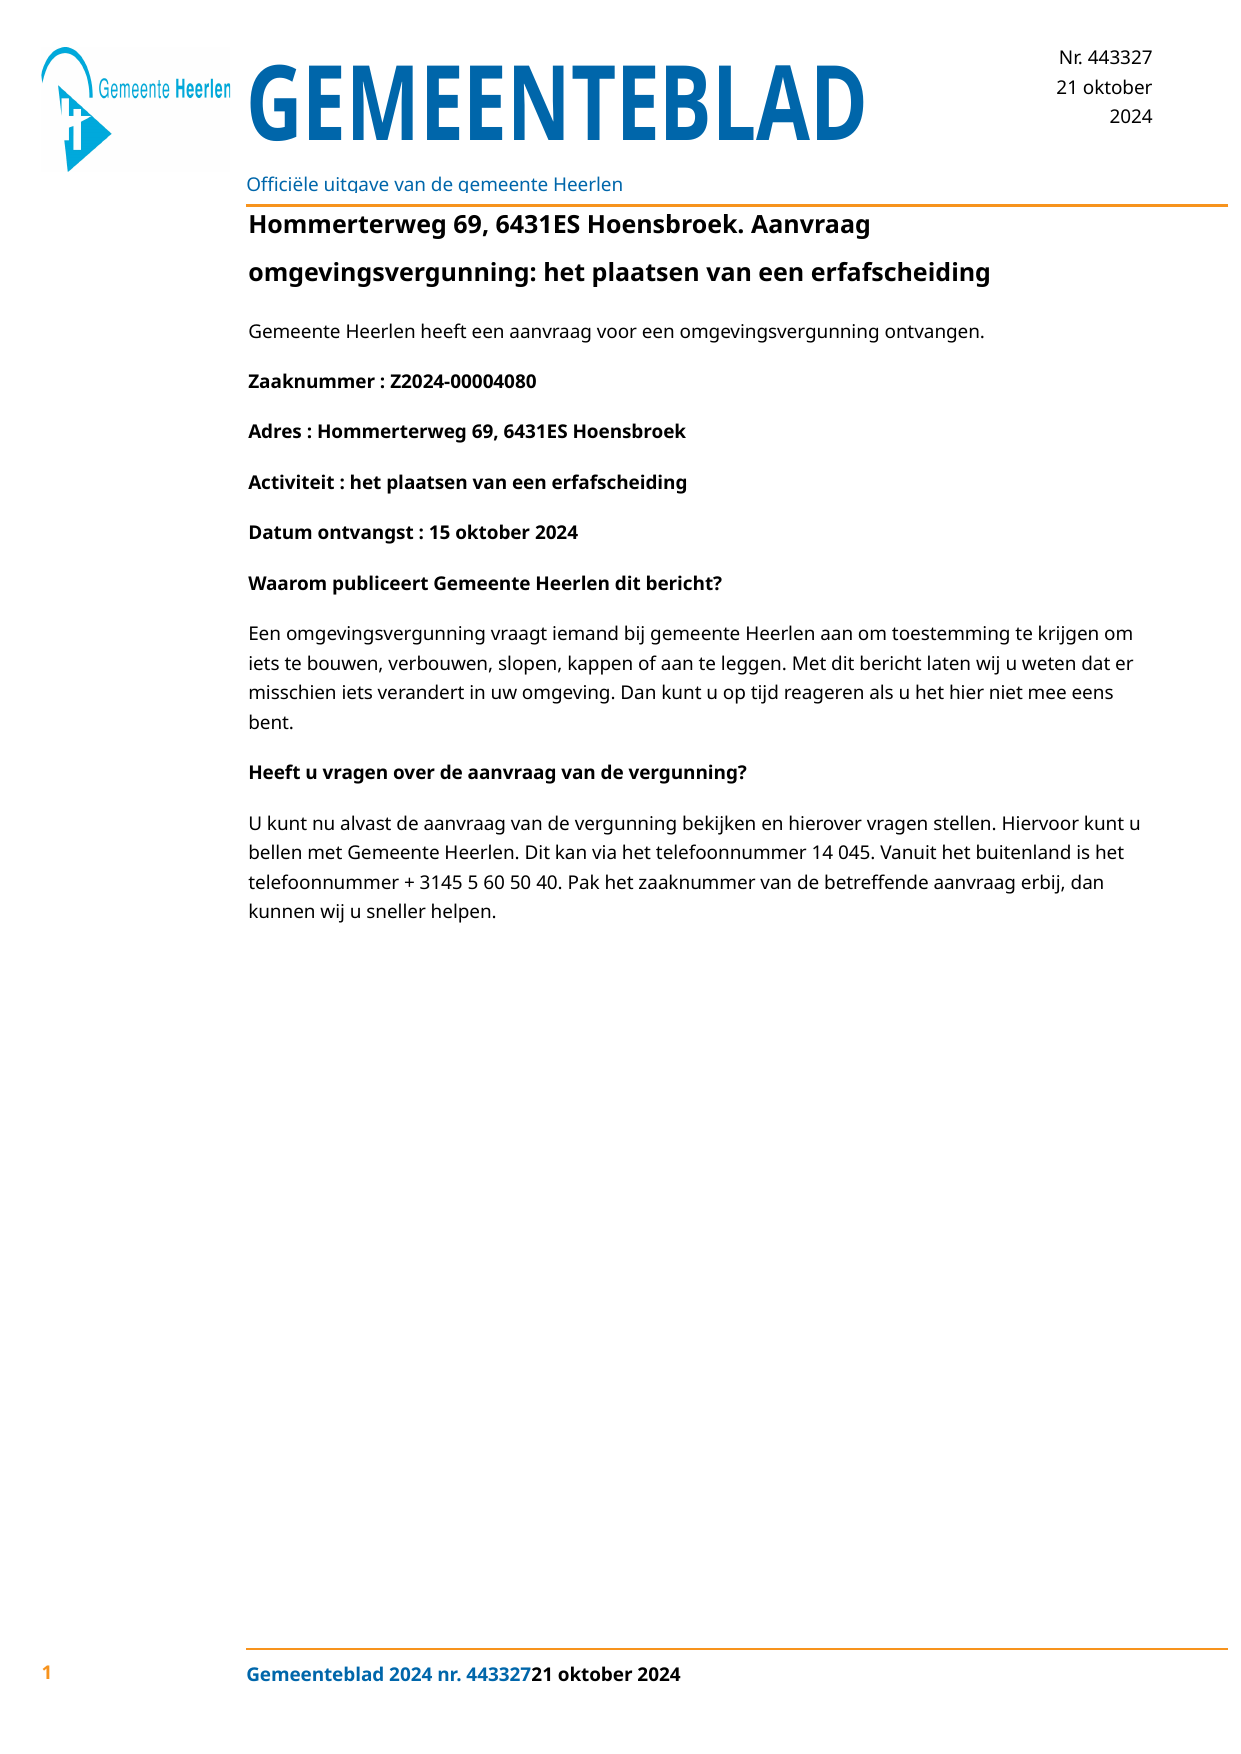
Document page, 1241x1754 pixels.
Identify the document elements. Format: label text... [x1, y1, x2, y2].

picture [41, 47, 231, 172]
text Een omgevingsvergunning vraagt iemand bij gemeente Heerlen aan om toestemming te krijgen om iets te bouwen, verbouwen, slopen, kappen of aan te leggen. Met dit bericht laten wij u weten dat er misschien iets verandert in uw omgeving. Dan kunt u op tijd reageren als u het hier niet mee eens bent. [248, 620, 1152, 735]
text Adres : Hommerterweg 69, 6431ES Hoensbroek [248, 419, 1152, 444]
picture [41, 47, 59, 70]
text Zaaknummer : Z2024-00004080 [248, 368, 1152, 394]
text Gemeente Heerlen heeft een aanvraag voor een omgevingsvergunning ontvangen. [248, 318, 1152, 344]
text Activiteit : het plaatsen van een erfafscheiding [248, 469, 1152, 495]
text Datum ontvangst : 15 oktober 2024 [248, 519, 1152, 545]
text Waarom publiceert Gemeente Heerlen dit bericht? [248, 570, 1152, 596]
text U kunt nu alvast de aanvraag van de vergunning bekijken en hierover vragen stellen. Hiervoor kunt u bellen met Gemeente Heerlen. Dit kan via het telefoonnummer 14 045. Vanuit het buitenland is het telefoonnummer + 3145 5 60 50 40. Pak het zaaknummer van de betreffende aanvraag erbij, dan kunnen wij u sneller helpen. [248, 810, 1152, 924]
text Hommerterweg 69, 6431ES Hoensbroek. Aanvraag omgevingsvergunning: het plaatsen van een erfafscheiding [248, 207, 1152, 288]
text Heeft u vragen over de aanvraag van de vergunning? [248, 759, 1152, 785]
